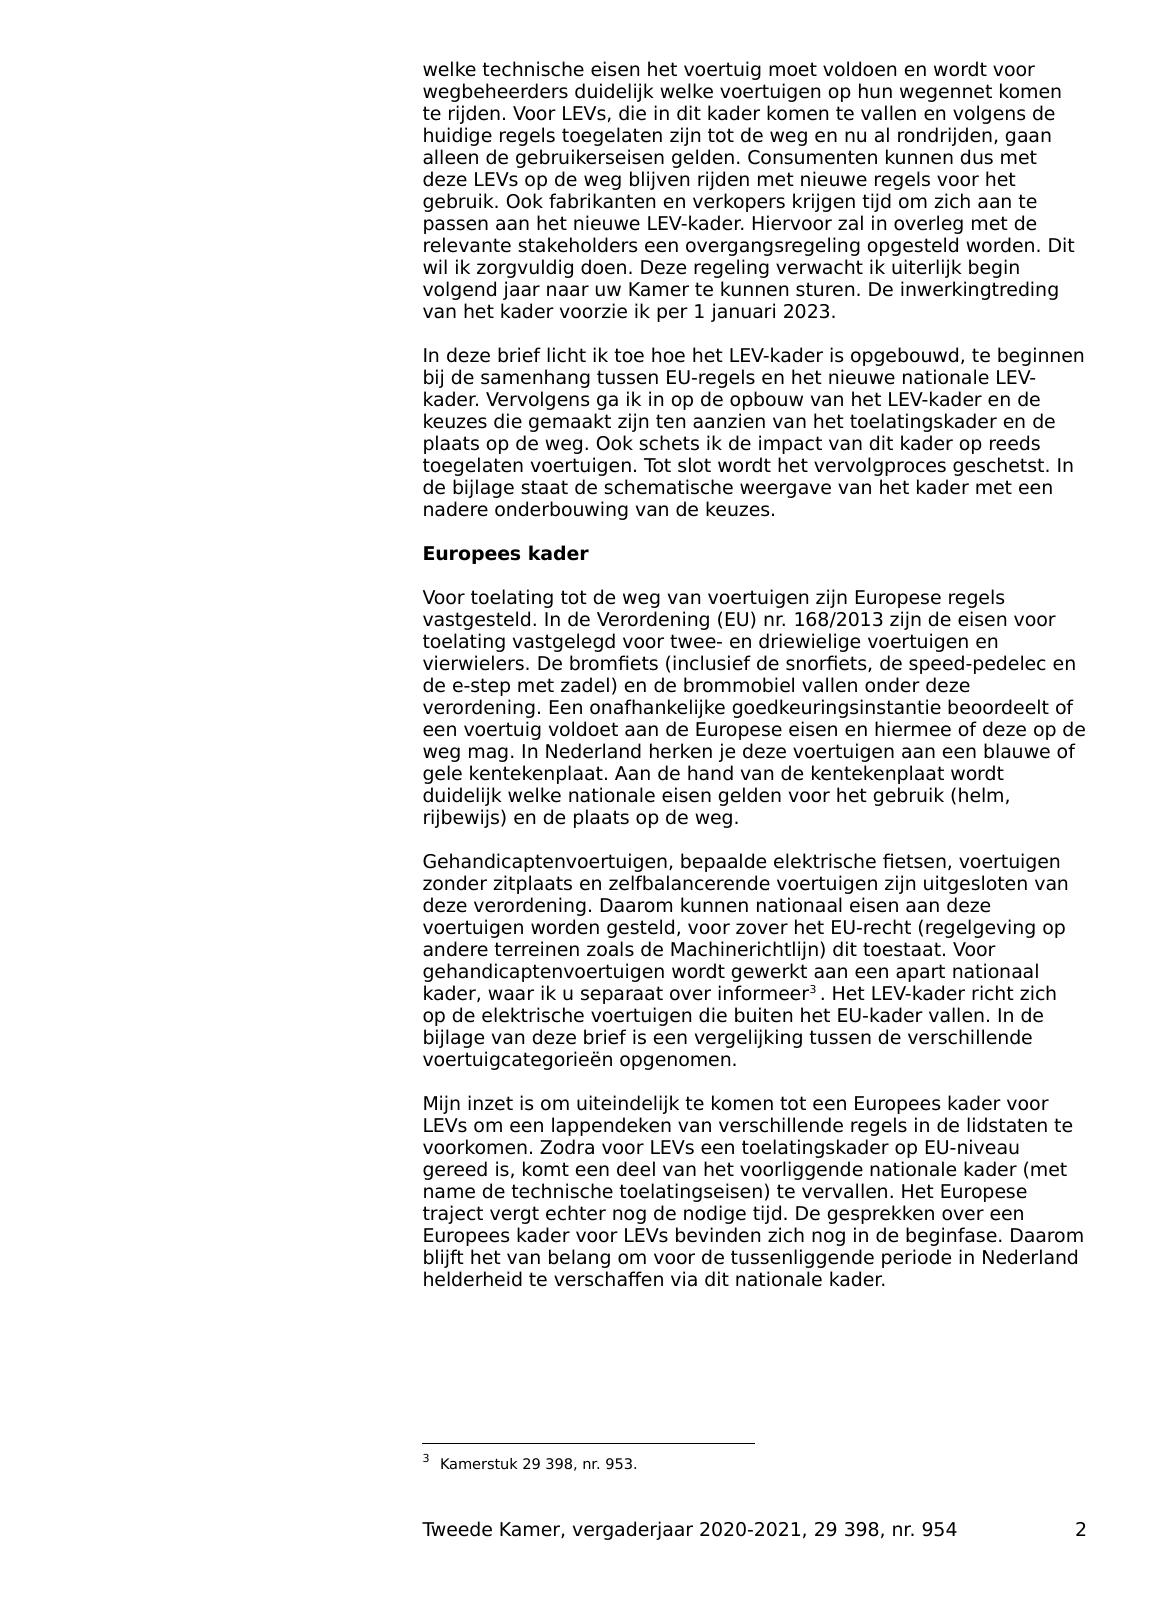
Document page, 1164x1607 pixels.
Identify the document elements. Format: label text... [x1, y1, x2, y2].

subtitle Europees kader [422, 543, 1087, 565]
text Mijn inzet is om uiteindelijk te komen tot een Europees kader voor LEVs om een lappendeken van verschillende regels in de lidstaten te voorkomen. Zodra voor LEVs een toelatingskader op EU-niveau gereed is, komt een deel van het voorliggende nationale kader (met name de technische toelatingseisen) te vervallen. Het Europese traject vergt echter nog de nodige tijd. De gesprekken over een Europees kader voor LEVs bevinden zich nog in de beginfase. Daarom blijft het van belang om voor de tussenliggende periode in Nederland helderheid te verschaffen via dit nationale kader. [422, 1093, 1087, 1291]
text welke technische eisen het voertuig moet voldoen en wordt voor wegbeheerders duidelijk welke voertuigen op hun wegennet komen te rijden. Voor LEVs, die in dit kader komen te vallen en volgens de huidige regels toegelaten zijn tot de weg en nu al rondrijden, gaan alleen de gebruikerseisen gelden. Consumenten kunnen dus met deze LEVs op de weg blijven rijden met nieuwe regels voor het gebruik. Ook fabrikanten en verkopers krijgen tijd om zich aan te passen aan het nieuwe LEV-kader. Hiervoor zal in overleg met de relevante stakeholders een overgangsregeling opgesteld worden. Dit wil ik zorgvuldig doen. Deze regeling verwacht ik uiterlijk begin volgend jaar naar uw Kamer te kunnen sturen. De inwerkingtreding van het kader voorzie ik per 1 januari 2023. [422, 59, 1087, 323]
text Kamerstuk 29 398, nr. 953. [422, 1452, 1087, 1474]
text Voor toelating tot de weg van voertuigen zijn Europese regels vastgesteld. In de Verordening (EU) nr. 168/2013 zijn de eisen voor toelating vastgelegd voor twee- en driewielige voertuigen en vierwielers. De bromfiets (inclusief de snorfiets, de speed-pedelec en de e-step met zadel) en de brommobiel vallen onder deze verordening. Een onafhankelijke goedkeuringsinstantie beoordeelt of een voertuig voldoet aan de Europese eisen en hiermee of deze op de weg mag. In Nederland herken je deze voertuigen aan een blauwe of gele kentekenplaat. Aan de hand van de kentekenplaat wordt duidelijk welke nationale eisen gelden voor het gebruik (helm, rijbewijs) en de plaats op de weg. [422, 587, 1087, 829]
text In deze brief licht ik toe hoe het LEV-kader is opgebouwd, te beginnen bij de samenhang tussen EU-regels en het nieuwe nationale LEV-kader. Vervolgens ga ik in op de opbouw van het LEV-kader en de keuzes die gemaakt zijn ten aanzien van het toelatingskader en de plaats op de weg. Ook schets ik de impact van dit kader op reeds toegelaten voertuigen. Tot slot wordt het vervolgproces geschetst. In de bijlage staat de schematische weergave van het kader met een nadere onderbouwing van de keuzes. [422, 345, 1087, 521]
text Gehandicaptenvoertuigen, bepaalde elektrische fietsen, voertuigen zonder zitplaats en zelfbalancerende voertuigen zijn uitgesloten van deze verordening. Daarom kunnen nationaal eisen aan deze voertuigen worden gesteld, voor zover het EU-recht (regelgeving op andere terreinen zoals de Machinerichtlijn) dit toestaat. Voor gehandicaptenvoertuigen wordt gewerkt aan een apart nationaal kader, waar ik u separaat over informeer. Het LEV-kader richt zich op de elektrische voertuigen die buiten het EU-kader vallen. In de bijlage van deze brief is een vergelijking tussen de verschillende voertuigcategorieën opgenomen. [422, 851, 1087, 1071]
